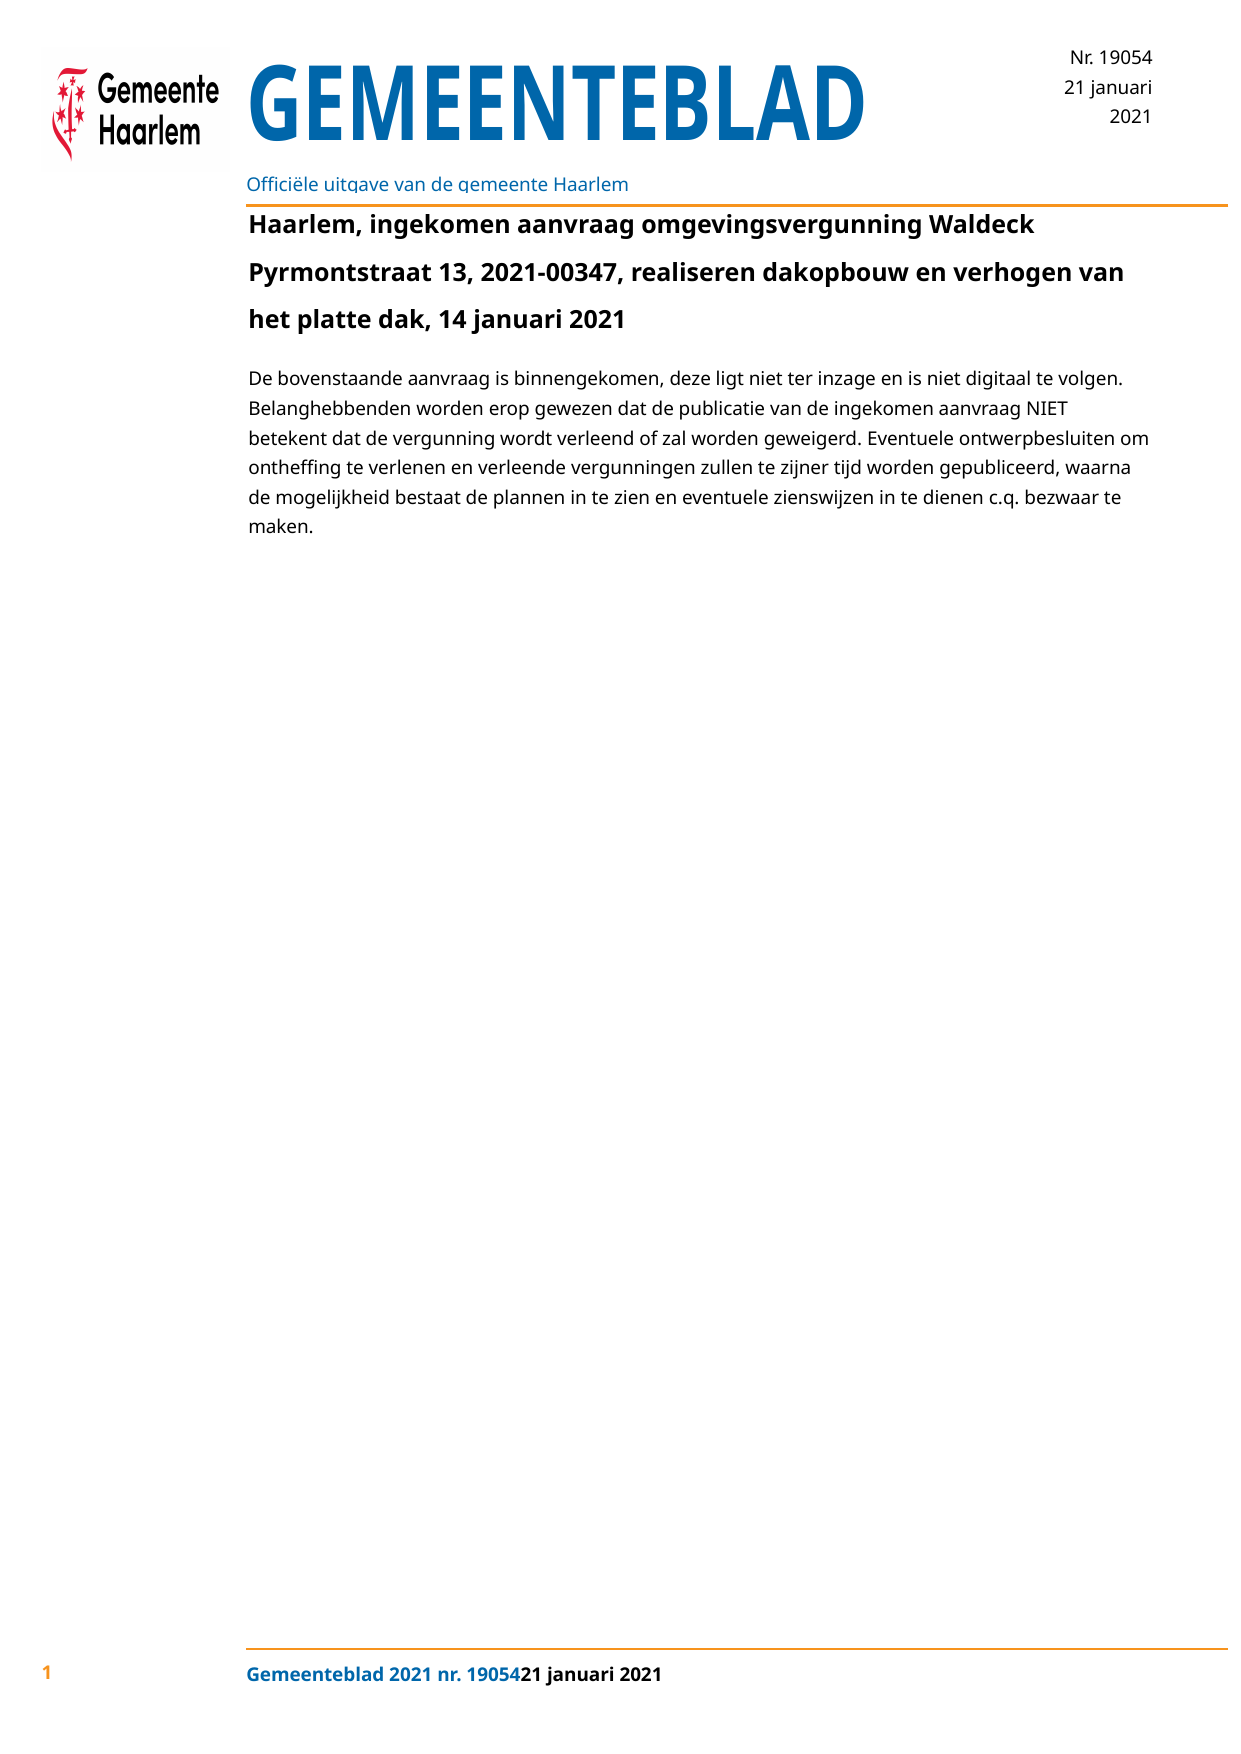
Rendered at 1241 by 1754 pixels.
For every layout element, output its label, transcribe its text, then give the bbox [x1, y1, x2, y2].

text De bovenstaande aanvraag is binnengekomen, deze ligt niet ter inzage en is niet digitaal te volgen. Belanghebbenden worden erop gewezen dat de publicatie van de ingekomen aanvraag NIET betekent dat de vergunning wordt verleend of zal worden geweigerd. Eventuele ontwerpbesluiten om ontheffing te verlenen en verleende vergunningen zullen te zijner tijd worden gepubliceerd, waarna de mogelijkheid bestaat de plannen in te zien en eventuele zienswijzen in te dienen c.q. bezwaar te maken. [248, 366, 1152, 539]
picture [41, 47, 231, 172]
text Haarlem, ingekomen aanvraag omgevingsvergunning Waldeck Pyrmontstraat 13, 2021-00347, realiseren dakopbouw en verhogen van het platte dak, 14 januari 2021 [248, 207, 1152, 336]
